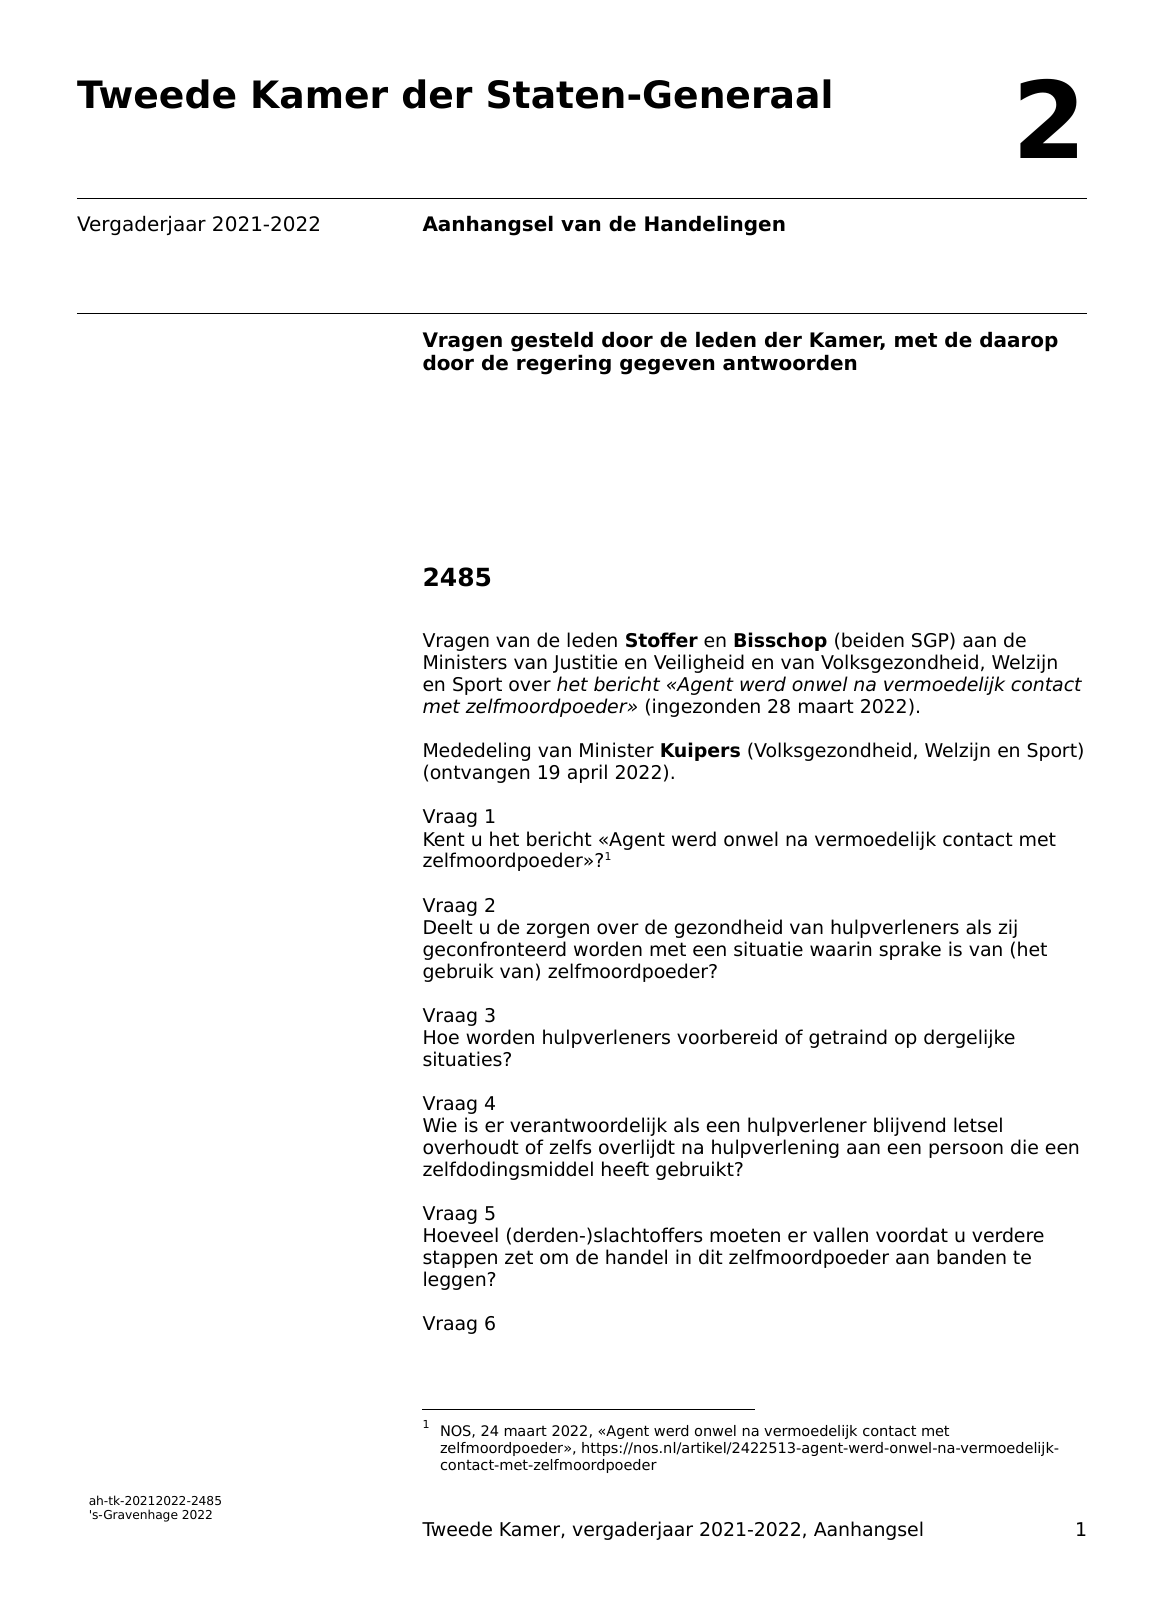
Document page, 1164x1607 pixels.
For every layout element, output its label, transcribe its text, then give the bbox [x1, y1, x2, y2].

text 's-Gravenhage 2022 [88, 1508, 323, 1522]
text 2485 [422, 563, 1087, 592]
table_cell Vergaderjaar 2021-2022 [77, 199, 422, 313]
table_cell [77, 314, 422, 375]
text Kent u het bericht «Agent werd onwel na vermoedelijk contact met zelfmoordpoeder»? [422, 828, 1087, 872]
text ah-tk-20212022-2485 [88, 1494, 323, 1508]
table_cell Aanhangsel van de Handelingen [422, 199, 1087, 313]
table_header Tweede Kamer der Staten-Generaal [77, 59, 886, 198]
text Mededeling van Minister Kuipers (Volksgezondheid, Welzijn en Sport) (ontvangen 19 april 2022). [422, 740, 1087, 784]
table_cell Vragen gesteld door de leden der Kamer, met de daarop door de regering gegeven antwoorden [422, 314, 1087, 375]
text Vragen van de leden Stoffer en Bisschop (beiden SGP) aan de Ministers van Justitie en Veiligheid en van Volksgezondheid, Welzijn en Sport over het bericht «Agent werd onwel na vermoedelijk contact met zelfmoordpoeder» (ingezonden 28 maart 2022). [422, 630, 1087, 718]
table_header 2 [886, 59, 1087, 198]
text Hoe worden hulpverleners voorbereid of getraind op dergelijke situaties? [422, 1027, 1087, 1071]
text Wie is er verantwoordelijk als een hulpverlener blijvend letsel overhoudt of zelfs overlijdt na hulpverlening aan een persoon die een zelfdodingsmiddel heeft gebruikt? [422, 1115, 1087, 1181]
text Hoeveel (derden-)slachtoffers moeten er vallen voordat u verdere stappen zet om de handel in dit zelfmoordpoeder aan banden te leggen? [422, 1225, 1087, 1291]
text Vraag 2 [422, 894, 1087, 917]
text Vraag 5 [422, 1203, 1087, 1225]
text Vraag 3 [422, 1005, 1087, 1027]
text NOS, 24 maart 2022, «Agent werd onwel na vermoedelijk contact met zelfmoordpoeder», https://nos.nl/artikel/2422513-agent-werd-onwel-na-vermoedelijk-contact-met-zelfmoordpoeder [422, 1418, 1087, 1474]
text Vraag 6 [422, 1313, 1087, 1335]
text Vraag 4 [422, 1093, 1087, 1115]
text Deelt u de zorgen over de gezondheid van hulpverleners als zij geconfronteerd worden met een situatie waarin sprake is van (het gebruik van) zelfmoordpoeder? [422, 917, 1087, 982]
text Vraag 1 [422, 806, 1087, 828]
